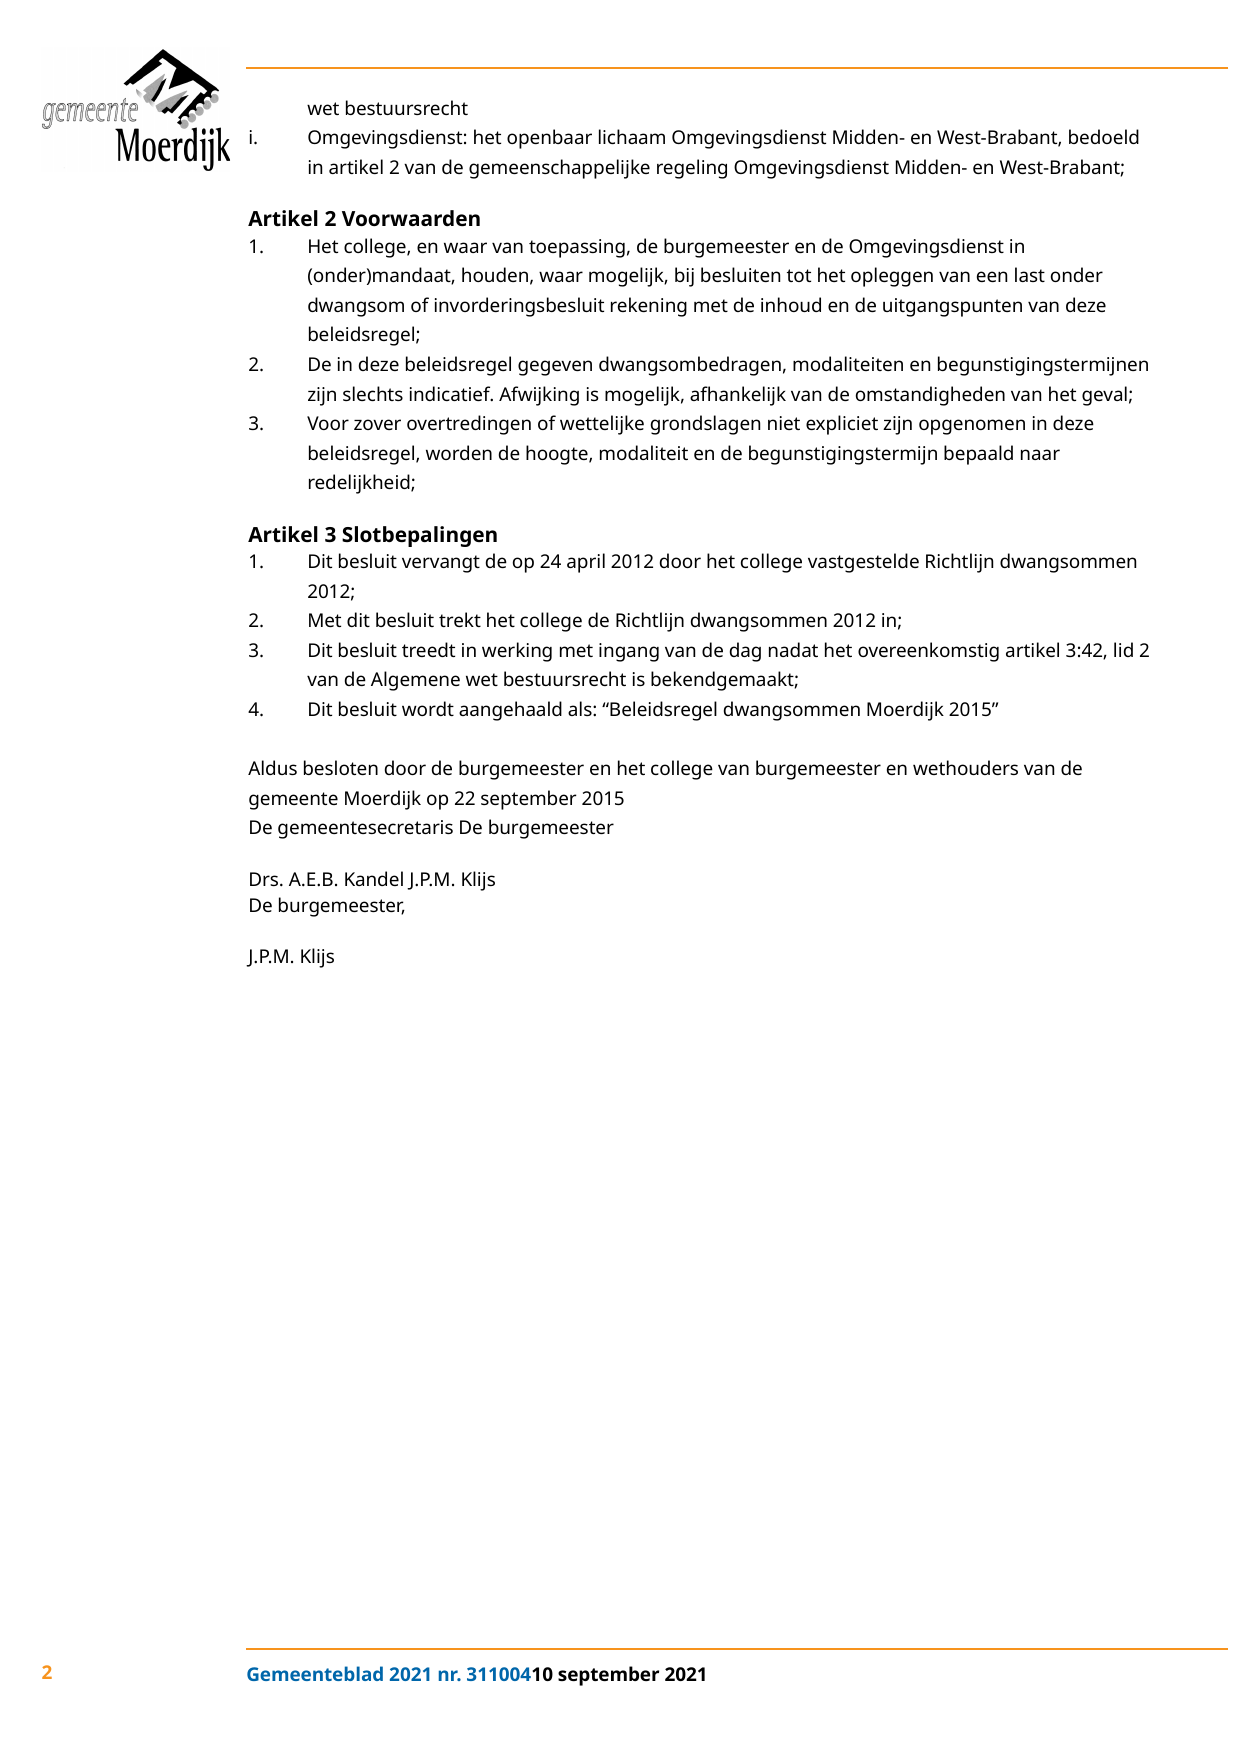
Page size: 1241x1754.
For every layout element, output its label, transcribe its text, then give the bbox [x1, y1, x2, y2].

text Aldus besloten door de burgemeester en het college van burgemeester en wethouders van de gemeente Moerdijk op 22 september 2015 [248, 755, 1152, 811]
text De burgemeester, [248, 892, 1152, 917]
list Met dit besluit trekt het college de Richtlijn dwangsommen 2012 in; [248, 607, 1152, 633]
text Drs. A.E.B. Kandel J.P.M. Klijs [248, 866, 1152, 892]
picture [41, 47, 231, 172]
text J.P.M. Klijs [248, 943, 1152, 969]
text De gemeentesecretaris De burgemeester [248, 814, 1152, 840]
list Dit besluit treedt in werking met ingang van de dag nadat het overeenkomstig artikel 3:42, lid 2 van de Algemene wet bestuursrecht is bekendgemaakt; [248, 637, 1152, 692]
list De in deze beleidsregel gegeven dwangsombedragen, modaliteiten en begunstigingstermijnen zijn slechts indicatief. Afwijking is mogelijk, afhankelijk van de omstandigheden van het geval; [248, 351, 1152, 406]
list Dit besluit wordt aangehaald als: “Beleidsregel dwangsommen Moerdijk 2015” [248, 696, 1152, 722]
text Artikel 3 Slotbepalingen [248, 520, 1152, 548]
list Dit besluit vervangt de op 24 april 2012 door het college vastgestelde Richtlijn dwangsommen 2012; [248, 548, 1152, 604]
list Het college, en waar van toepassing, de burgemeester en de Omgevingsdienst in (onder)mandaat, houden, waar mogelijk, bij besluiten tot het opleggen van een last onder dwangsom of invorderingsbesluit rekening met de inhoud en de uitgangspunten van deze beleidsregel; [248, 233, 1152, 347]
list wet bestuursrecht [248, 95, 1152, 121]
list Voor zover overtredingen of wettelijke grondslagen niet expliciet zijn opgenomen in deze beleidsregel, worden de hoogte, modaliteit en de begunstigingstermijn bepaald naar redelijkheid; [248, 410, 1152, 495]
text Artikel 2 Voorwaarden [248, 204, 1152, 233]
list Omgevingsdienst: het openbaar lichaam Omgevingsdienst Midden- en West-Brabant, bedoeld in artikel 2 van de gemeenschappelijke regeling Omgevingsdienst Midden- en West-Brabant; [248, 124, 1152, 180]
